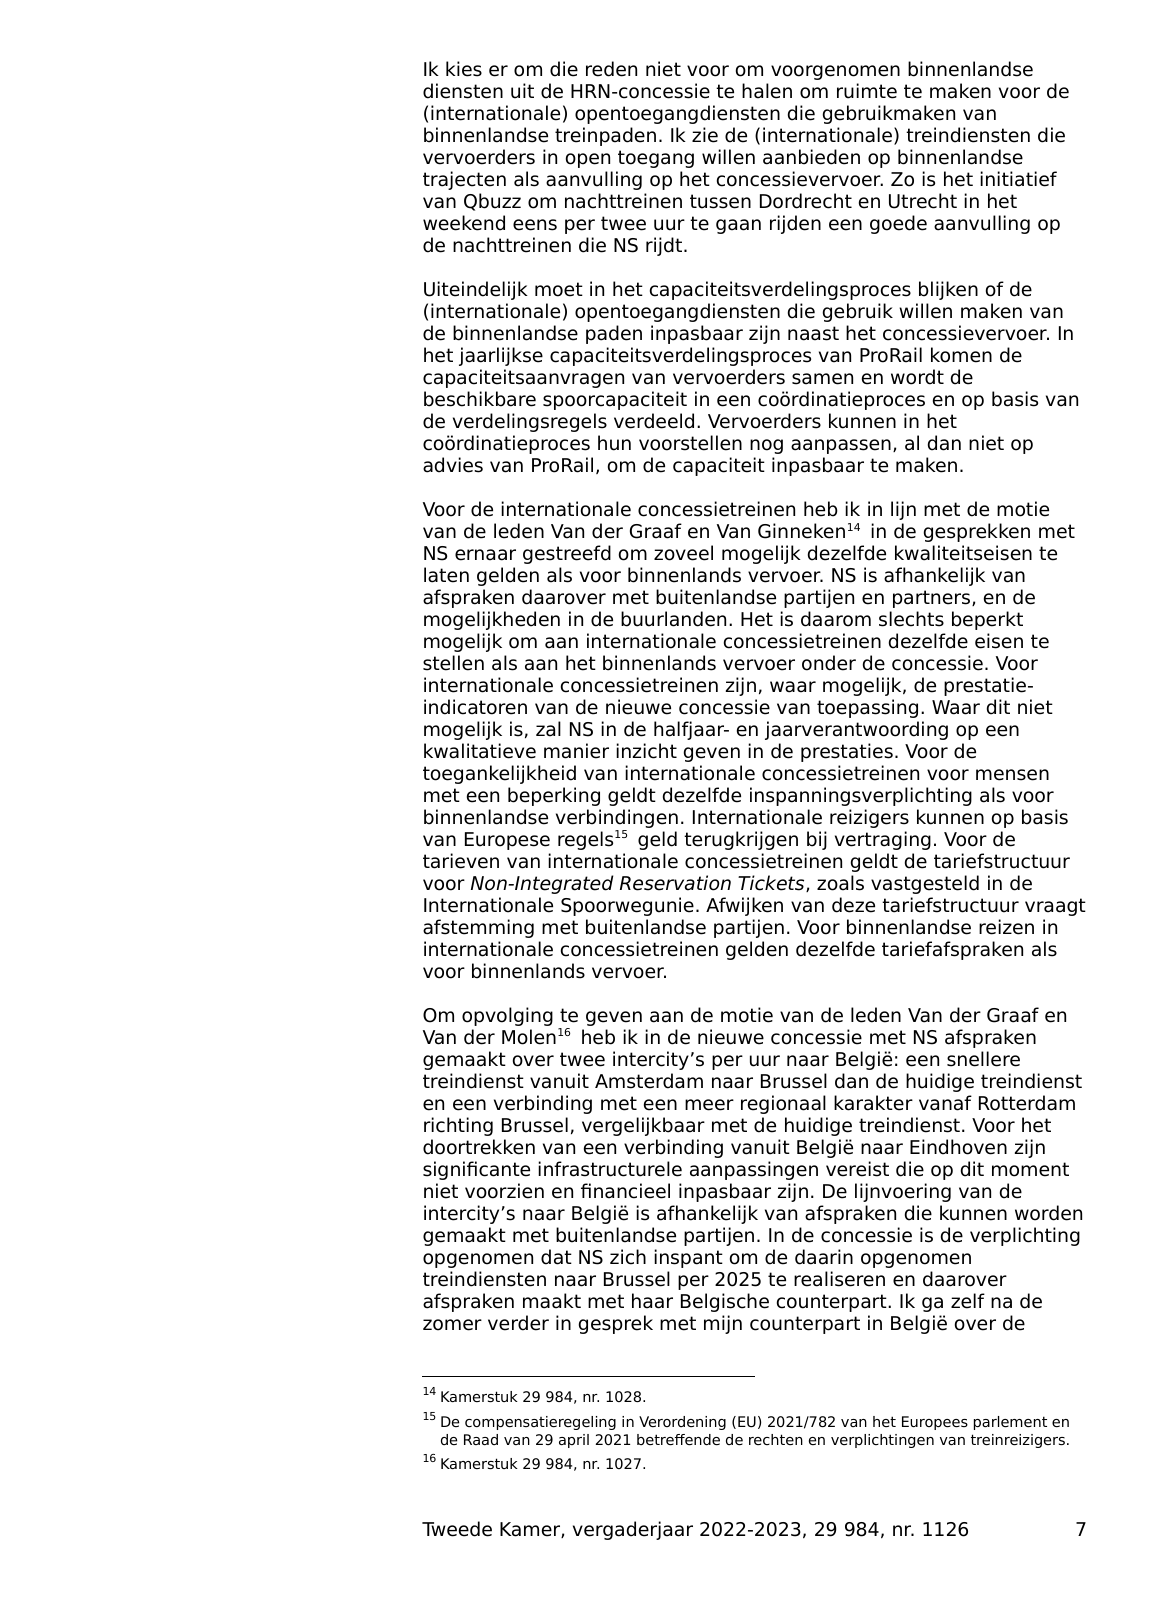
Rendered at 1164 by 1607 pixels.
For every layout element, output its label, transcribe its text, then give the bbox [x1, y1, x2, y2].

text Voor de internationale concessietreinen heb ik in lijn met de motie van de leden Van der Graaf en Van Ginneken in de gesprekken met NS ernaar gestreefd om zoveel mogelijk dezelfde kwaliteitseisen te laten gelden als voor binnenlands vervoer. NS is afhankelijk van afspraken daarover met buitenlandse partijen en partners, en de mogelijkheden in de buurlanden. Het is daarom slechts beperkt mogelijk om aan internationale concessietreinen dezelfde eisen te stellen als aan het binnenlands vervoer onder de concessie. Voor internationale concessietreinen zijn, waar mogelijk, de prestatie-indicatoren van de nieuwe concessie van toepassing. Waar dit niet mogelijk is, zal NS in de halfjaar- en jaarverantwoording op een kwalitatieve manier inzicht geven in de prestaties. Voor de toegankelijkheid van internationale concessietreinen voor mensen met een beperking geldt dezelfde inspanningsverplichting als voor binnenlandse verbindingen. Internationale reizigers kunnen op basis van Europese regels geld terugkrijgen bij vertraging. Voor de tarieven van internationale concessietreinen geldt de tariefstructuur voor Non-Integrated Reservation Tickets, zoals vastgesteld in de Internationale Spoorwegunie. Afwijken van deze tariefstructuur vraagt afstemming met buitenlandse partijen. Voor binnenlandse reizen in internationale concessietreinen gelden dezelfde tariefafspraken als voor binnenlands vervoer. [422, 499, 1087, 983]
text Kamerstuk 29 984, nr. 1028. [422, 1385, 1087, 1407]
text Ik kies er om die reden niet voor om voorgenomen binnenlandse diensten uit de HRN-concessie te halen om ruimte te maken voor de (internationale) opentoegangdiensten die gebruikmaken van binnenlandse treinpaden. Ik zie de (internationale) treindiensten die vervoerders in open toegang willen aanbieden op binnenlandse trajecten als aanvulling op het concessievervoer. Zo is het initiatief van Qbuzz om nachttreinen tussen Dordrecht en Utrecht in het weekend eens per twee uur te gaan rijden een goede aanvulling op de nachttreinen die NS rijdt. [422, 59, 1087, 257]
text Uiteindelijk moet in het capaciteitsverdelingsproces blijken of de (internationale) opentoegangdiensten die gebruik willen maken van de binnenlandse paden inpasbaar zijn naast het concessievervoer. In het jaarlijkse capaciteitsverdelingsproces van ProRail komen de capaciteitsaanvragen van vervoerders samen en wordt de beschikbare spoorcapaciteit in een coördinatieproces en op basis van de verdelingsregels verdeeld. Vervoerders kunnen in het coördinatieproces hun voorstellen nog aanpassen, al dan niet op advies van ProRail, om de capaciteit inpasbaar te maken. [422, 279, 1087, 477]
text De compensatieregeling in Verordening (EU) 2021/782 van het Europees parlement en de Raad van 29 april 2021 betreffende de rechten en verplichtingen van treinreizigers. [422, 1410, 1087, 1449]
text Kamerstuk 29 984, nr. 1027. [422, 1452, 1087, 1474]
text Om opvolging te geven aan de motie van de leden Van der Graaf en Van der Molen heb ik in de nieuwe concessie met NS afspraken gemaakt over twee intercity’s per uur naar België: een snellere treindienst vanuit Amsterdam naar Brussel dan de huidige treindienst en een verbinding met een meer regionaal karakter vanaf Rotterdam richting Brussel, vergelijkbaar met de huidige treindienst. Voor het doortrekken van een verbinding vanuit België naar Eindhoven zijn significante infrastructurele aanpassingen vereist die op dit moment niet voorzien en financieel inpasbaar zijn. De lijnvoering van de intercity’s naar België is afhankelijk van afspraken die kunnen worden gemaakt met buitenlandse partijen. In de concessie is de verplichting opgenomen dat NS zich inspant om de daarin opgenomen treindiensten naar Brussel per 2025 te realiseren en daarover afspraken maakt met haar Belgische counterpart. Ik ga zelf na de zomer verder in gesprek met mijn counterpart in België over de [422, 1005, 1087, 1334]
